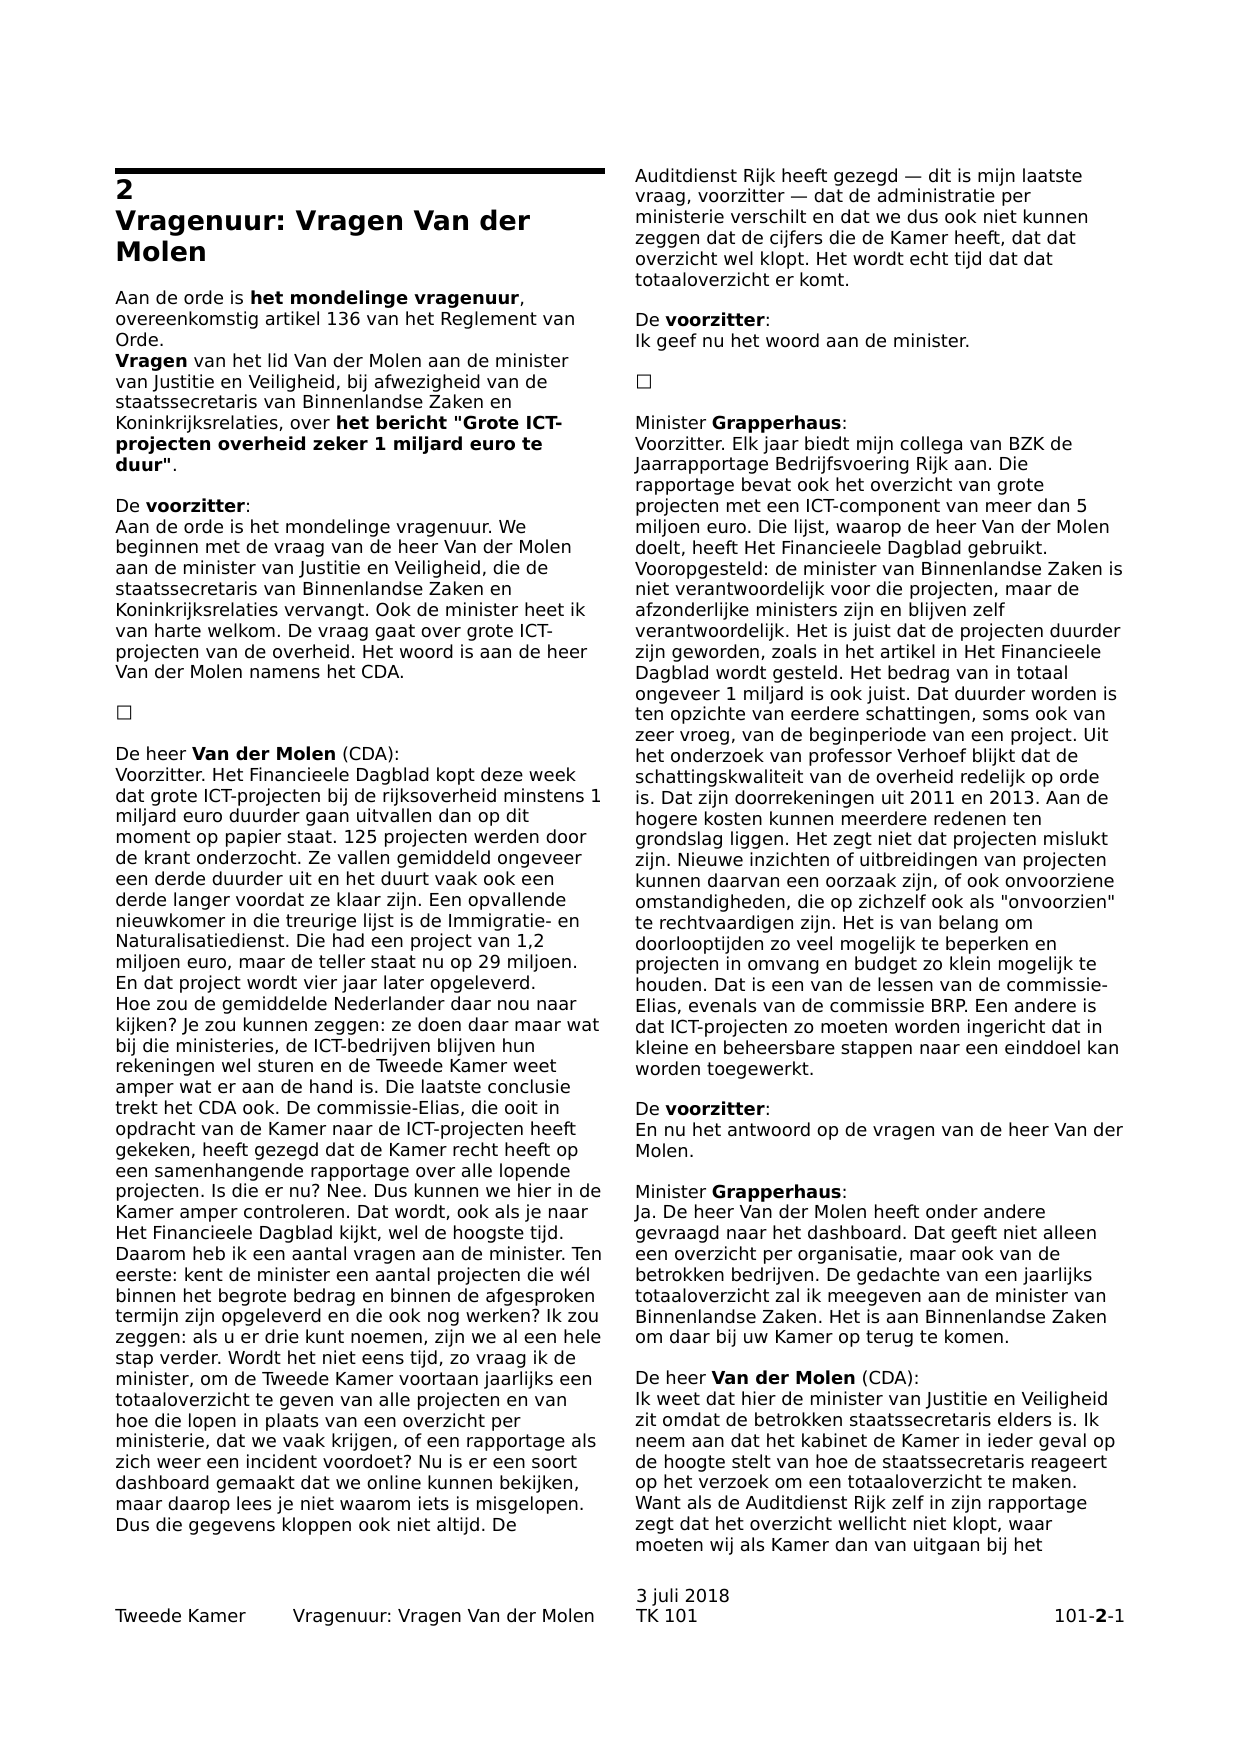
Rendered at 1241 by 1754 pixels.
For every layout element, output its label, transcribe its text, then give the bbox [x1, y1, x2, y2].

title 2 Vragenuur: Vragen Van der Molen [115, 174, 605, 268]
text Minister Grapperhaus: [635, 413, 1125, 433]
text De heer Van der Molen (CDA): [115, 744, 605, 764]
text Ik geef nu het woord aan de minister. [635, 331, 1125, 352]
text Daarom heb ik een aantal vragen aan de minister. Ten eerste: kent de minister een aantal projecten die wél binnen het begrote bedrag en binnen de afgesproken termijn zijn opgeleverd en die ook nog werken? Ik zou zeggen: als u er drie kunt noemen, zijn we al een hele stap verder. Wordt het niet eens tijd, zo vraag ik de minister, om de Tweede Kamer voortaan jaarlijks een totaaloverzicht te geven van alle projecten en van hoe die lopen in plaats van een overzicht per ministerie, dat we vaak krijgen, of een rapportage als zich weer een incident voordoet? Nu is er een soort dashboard gemaakt dat we online kunnen bekijken, maar daarop lees je niet waarom iets is misgelopen. Dus die gegevens kloppen ook niet altijd. De [115, 1244, 605, 1535]
text Vragen van het lid Van der Molen aan de minister van Justitie en Veiligheid, bij afwezigheid van de staatssecretaris van Binnenlandse Zaken en Koninkrijksrelaties, over het bericht "Grote ICT-projecten overheid zeker 1 miljard euro te duur". [115, 351, 605, 476]
text En nu het antwoord op de vragen van de heer Van der Molen. [635, 1120, 1125, 1162]
text Aan de orde is het mondelinge vragenuur, overeenkomstig artikel 136 van het Reglement van Orde. [115, 288, 605, 351]
text Auditdienst Rijk heeft gezegd — dit is mijn laatste vraag, voorzitter — dat de administratie per ministerie verschilt en dat we dus ook niet kunnen zeggen dat de cijfers die de Kamer heeft, dat dat overzicht wel klopt. Het wordt echt tijd dat dat totaaloverzicht er komt. [635, 165, 1125, 290]
text Minister Grapperhaus: [635, 1182, 1125, 1202]
text ⬜ [635, 372, 1125, 393]
text De heer Van der Molen (CDA): [635, 1368, 1125, 1389]
text Hoe zou de gemiddelde Nederlander daar nou naar kijken? Je zou kunnen zeggen: ze doen daar maar wat bij die ministeries, de ICT-bedrijven blijven hun rekeningen wel sturen en de Tweede Kamer weet amper wat er aan de hand is. Die laatste conclusie trekt het CDA ook. De commissie-Elias, die ooit in opdracht van de Kamer naar de ICT-projecten heeft gekeken, heeft gezegd dat de Kamer recht heeft op een samenhangende rapportage over alle lopende projecten. Is die er nu? Nee. Dus kunnen we hier in de Kamer amper controleren. Dat wordt, ook als je naar Het Financieele Dagblad kijkt, wel de hoogste tijd. [115, 994, 605, 1244]
text De voorzitter: [115, 496, 605, 516]
text De voorzitter: [635, 310, 1125, 331]
text Voorzitter. Het Financieele Dagblad kopt deze week dat grote ICT-projecten bij de rijksoverheid minstens 1 miljard euro duurder gaan uitvallen dan op dit moment op papier staat. 125 projecten werden door de krant onderzocht. Ze vallen gemiddeld ongeveer een derde duurder uit en het duurt vaak ook een derde langer voordat ze klaar zijn. Een opvallende nieuwkomer in die treurige lijst is de Immigratie- en Naturalisatiedienst. Die had een project van 1,2 miljoen euro, maar de teller staat nu op 29 miljoen. En dat project wordt vier jaar later opgeleverd. [115, 764, 605, 994]
text Voorzitter. Elk jaar biedt mijn collega van BZK de Jaarrapportage Bedrijfsvoering Rijk aan. Die rapportage bevat ook het overzicht van grote projecten met een ICT-component van meer dan 5 miljoen euro. Die lijst, waarop de heer Van der Molen doelt, heeft Het Financieele Dagblad gebruikt. Vooropgesteld: de minister van Binnenlandse Zaken is niet verantwoordelijk voor die projecten, maar de afzonderlijke ministers zijn en blijven zelf verantwoordelijk. Het is juist dat de projecten duurder zijn geworden, zoals in het artikel in Het Financieele Dagblad wordt gesteld. Het bedrag van in totaal ongeveer 1 miljard is ook juist. Dat duurder worden is ten opzichte van eerdere schattingen, soms ook van zeer vroeg, van de beginperiode van een project. Uit het onderzoek van professor Verhoef blijkt dat de schattingskwaliteit van de overheid redelijk op orde is. Dat zijn doorrekeningen uit 2011 en 2013. Aan de hogere kosten kunnen meerdere redenen ten grondslag liggen. Het zegt niet dat projecten mislukt zijn. Nieuwe inzichten of uitbreidingen van projecten kunnen daarvan een oorzaak zijn, of ook onvoorziene omstandigheden, die op zichzelf ook als "onvoorzien" te rechtvaardigen zijn. Het is van belang om doorlooptijden zo veel mogelijk te beperken en projecten in omvang en budget zo klein mogelijk te houden. Dat is een van de lessen van de commissie-Elias, evenals van de commissie BRP. Een andere is dat ICT-projecten zo moeten worden ingericht dat in kleine en beheersbare stappen naar een einddoel kan worden toegewerkt. [635, 433, 1125, 1079]
text Aan de orde is het mondelinge vragenuur. We beginnen met de vraag van de heer Van der Molen aan de minister van Justitie en Veiligheid, die de staatssecretaris van Binnenlandse Zaken en Koninkrijksrelaties vervangt. Ook de minister heet ik van harte welkom. De vraag gaat over grote ICT-projecten van de overheid. Het woord is aan de heer Van der Molen namens het CDA. [115, 516, 605, 683]
text Ik weet dat hier de minister van Justitie en Veiligheid zit omdat de betrokken staatssecretaris elders is. Ik neem aan dat het kabinet de Kamer in ieder geval op de hoogte stelt van hoe de staatssecretaris reageert op het verzoek om een totaaloverzicht te maken. Want als de Auditdienst Rijk zelf in zijn rapportage zegt dat het overzicht wellicht niet klopt, waar moeten wij als Kamer dan van uitgaan bij het [635, 1389, 1125, 1556]
text De voorzitter: [635, 1099, 1125, 1120]
text ⬜ [115, 703, 605, 724]
text Ja. De heer Van der Molen heeft onder andere gevraagd naar het dashboard. Dat geeft niet alleen een overzicht per organisatie, maar ook van de betrokken bedrijven. De gedachte van een jaarlijks totaaloverzicht zal ik meegeven aan de minister van Binnenlandse Zaken. Het is aan Binnenlandse Zaken om daar bij uw Kamer op terug te komen. [635, 1202, 1125, 1348]
